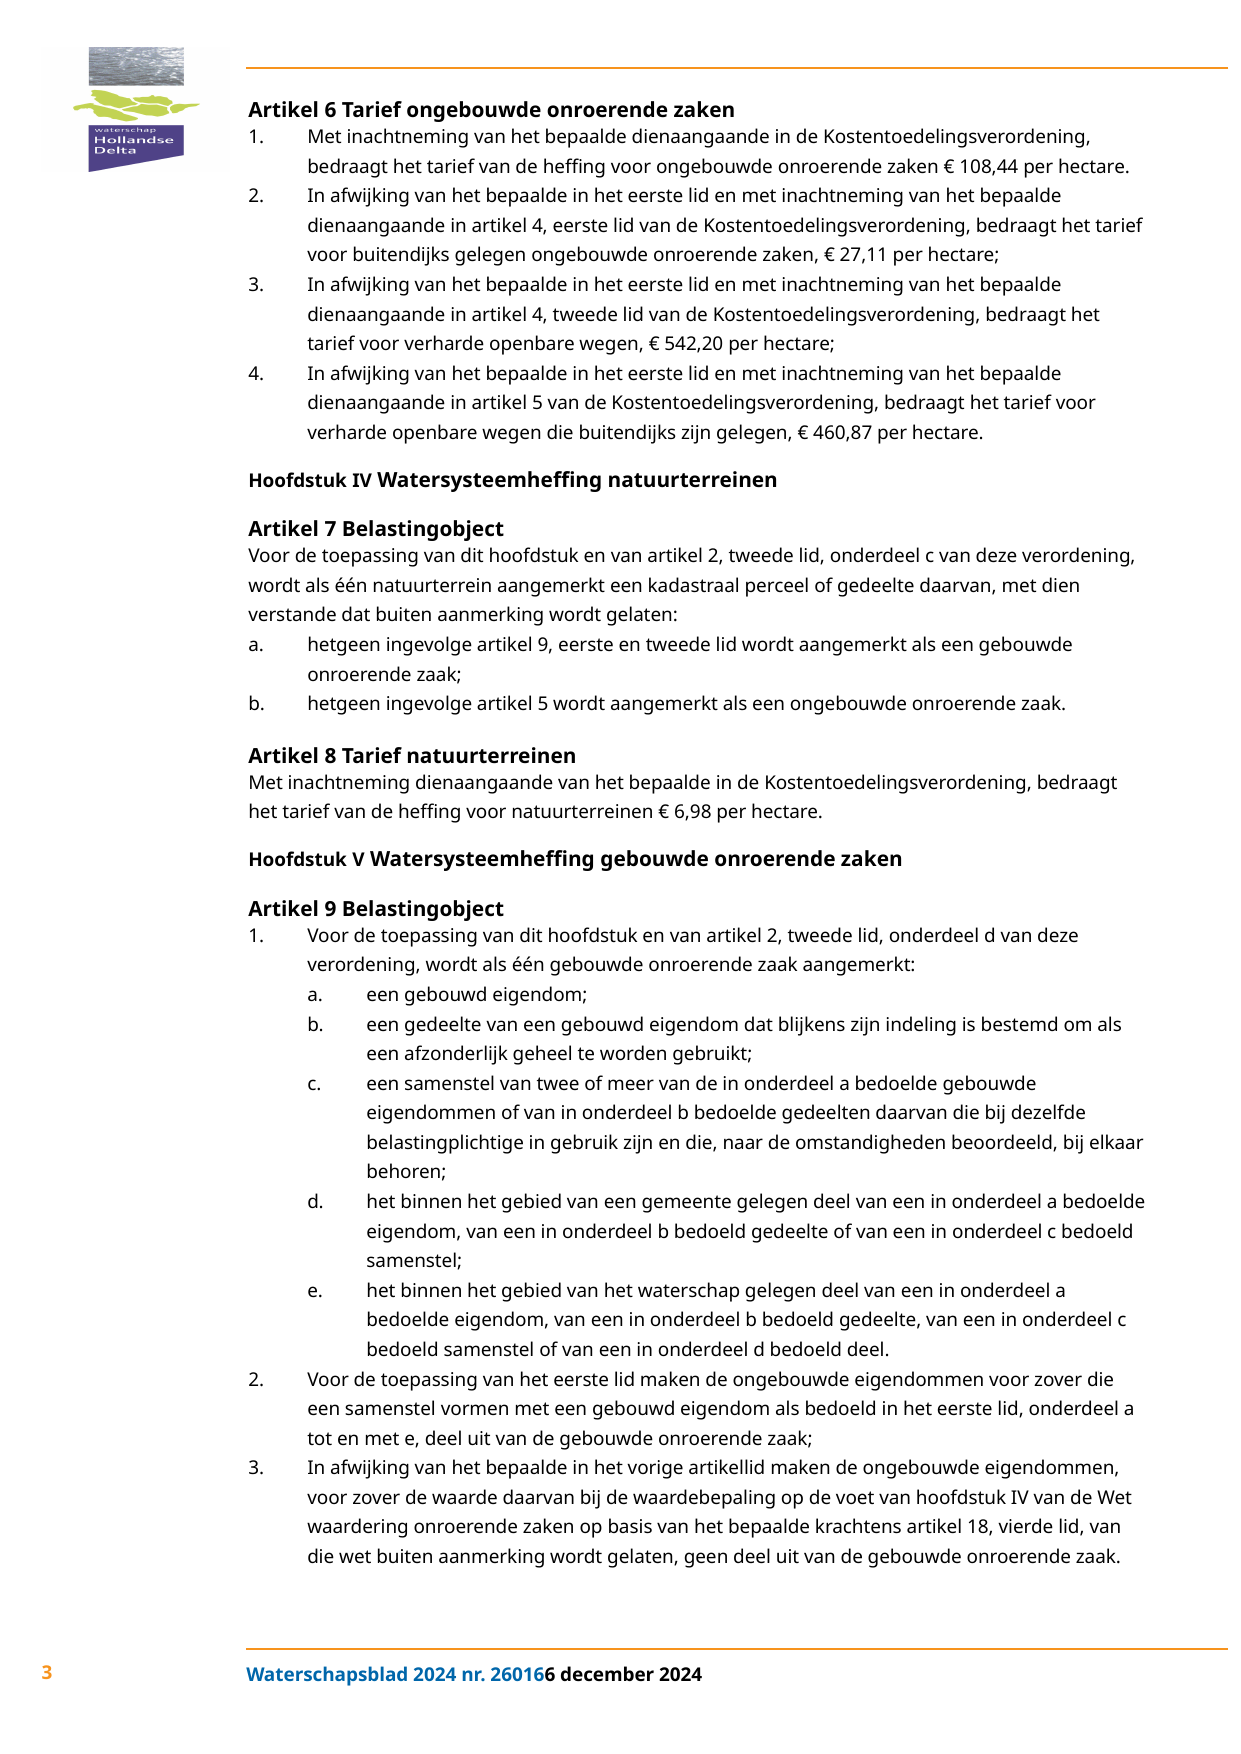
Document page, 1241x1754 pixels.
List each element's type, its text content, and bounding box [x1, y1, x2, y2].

list In afwijking van het bepaalde in het eerste lid en met inachtneming van het bepaalde dienaangaande in artikel 4, tweede lid van de Kostentoedelingsverordening, bedraagt het tarief voor verharde openbare wegen, € 542,20 per hectare; [248, 271, 1152, 356]
text Hoofdstuk IV Watersysteemheffing natuurterreinen [248, 465, 1152, 493]
list het binnen het gebied van een gemeente gelegen deel van een in onderdeel a bedoelde eigendom, van een in onderdeel b bedoeld gedeelte of van een in onderdeel c bedoeld samenstel; [307, 1188, 1152, 1273]
list Voor de toepassing van het eerste lid maken de ongebouwde eigendommen voor zover die een samenstel vormen met een gebouwd eigendom als bedoeld in het eerste lid, onderdeel a tot en met e, deel uit van de gebouwde onroerende zaak; [248, 1366, 1152, 1451]
list een samenstel van twee of meer van de in onderdeel a bedoelde gebouwde eigendommen of van in onderdeel b bedoelde gedeelten daarvan die bij dezelfde belastingplichtige in gebruik zijn en die, naar de omstandigheden beoordeeld, bij elkaar behoren; [307, 1070, 1152, 1184]
list In afwijking van het bepaalde in het vorige artikellid maken de ongebouwde eigendommen, voor zover de waarde daarvan bij de waardebepaling op de voet van hoofdstuk IV van de Wet waardering onroerende zaken op basis van het bepaalde krachtens artikel 18, vierde lid, van die wet buiten aanmerking wordt gelaten, geen deel uit van de gebouwde onroerende zaak. [248, 1454, 1152, 1569]
list Voor de toepassing van dit hoofdstuk en van artikel 2, tweede lid, onderdeel d van deze verordening, wordt als één gebouwde onroerende zaak aangemerkt: [248, 922, 1152, 977]
text Artikel 7 Belastingobject [248, 514, 1152, 542]
text Artikel 9 Belastingobject [248, 894, 1152, 922]
list het binnen het gebied van het waterschap gelegen deel van een in onderdeel a bedoelde eigendom, van een in onderdeel b bedoeld gedeelte, van een in onderdeel c bedoeld samenstel of van een in onderdeel d bedoeld deel. [307, 1277, 1152, 1362]
picture [41, 47, 231, 172]
list Met inachtneming van het bepaalde dienaangaande in de Kostentoedelingsverordening, bedraagt het tarief van de heffing voor ongebouwde onroerende zaken € 108,44 per hectare. [248, 123, 1152, 178]
text Artikel 6 Tarief ongebouwde onroerende zaken [248, 95, 1152, 123]
list een gebouwd eigendom; [307, 981, 1152, 1007]
list In afwijking van het bepaalde in het eerste lid en met inachtneming van het bepaalde dienaangaande in artikel 4, eerste lid van de Kostentoedelingsverordening, bedraagt het tarief voor buitendijks gelegen ongebouwde onroerende zaken, € 27,11 per hectare; [248, 182, 1152, 267]
list een gedeelte van een gebouwd eigendom dat blijkens zijn indeling is bestemd om als een afzonderlijk geheel te worden gebruikt; [307, 1011, 1152, 1066]
text Hoofdstuk V Watersysteemheffing gebouwde onroerende zaken [248, 844, 1152, 873]
text Met inachtneming dienaangaande van het bepaalde in de Kostentoedelingsverordening, bedraagt het tarief van de heffing voor natuurterreinen € 6,98 per hectare. [248, 769, 1152, 824]
text Artikel 8 Tarief natuurterreinen [248, 741, 1152, 769]
list In afwijking van het bepaalde in het eerste lid en met inachtneming van het bepaalde dienaangaande in artikel 5 van de Kostentoedelingsverordening, bedraagt het tarief voor verharde openbare wegen die buitendijks zijn gelegen, € 460,87 per hectare. [248, 360, 1152, 445]
text Voor de toepassing van dit hoofdstuk en van artikel 2, tweede lid, onderdeel c van deze verordening, wordt als één natuurterrein aangemerkt een kadastraal perceel of gedeelte daarvan, met dien verstande dat buiten aanmerking wordt gelaten: [248, 542, 1152, 627]
list hetgeen ingevolge artikel 9, eerste en tweede lid wordt aangemerkt als een gebouwde onroerende zaak; [248, 631, 1152, 686]
list hetgeen ingevolge artikel 5 wordt aangemerkt als een ongebouwde onroerende zaak. [248, 690, 1152, 716]
